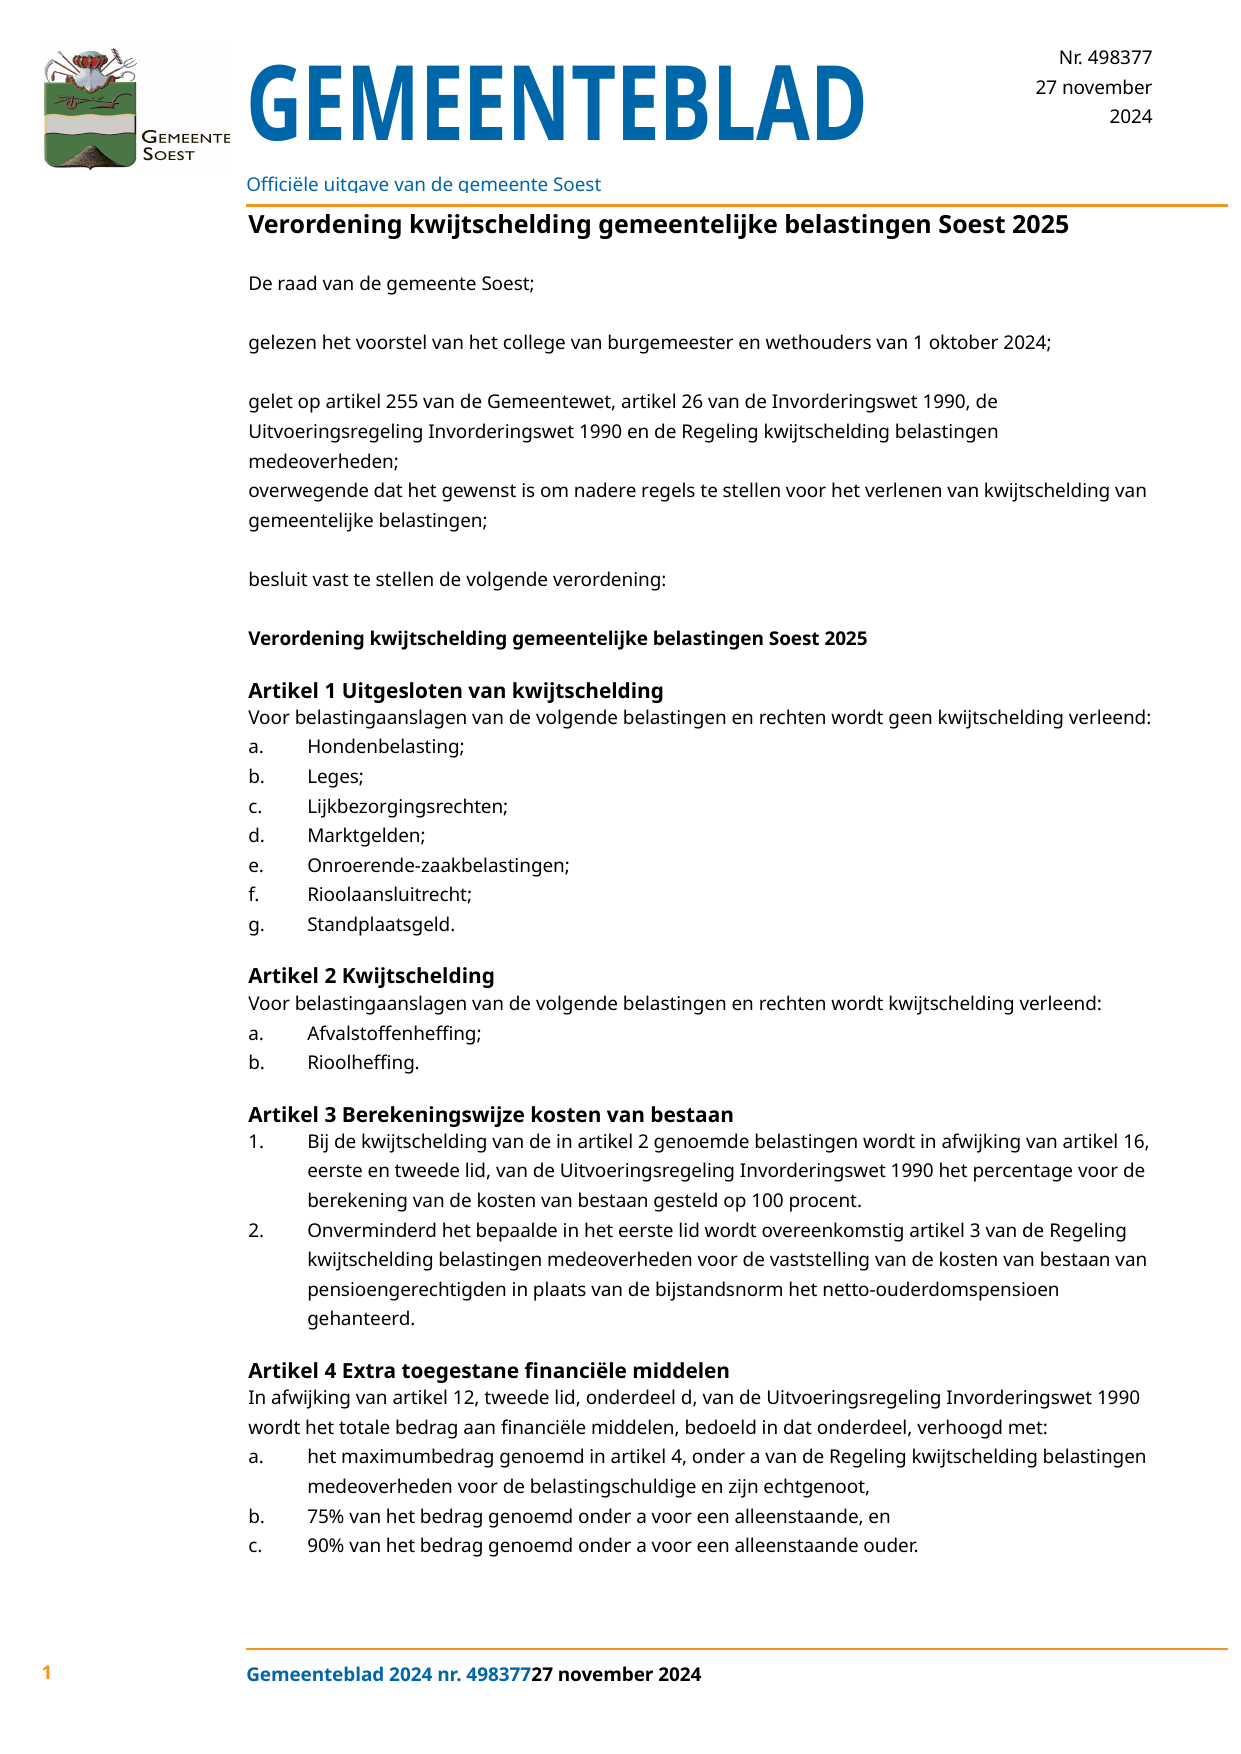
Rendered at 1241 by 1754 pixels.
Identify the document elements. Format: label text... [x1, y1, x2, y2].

text Artikel 4 Extra toegestane financiële middelen [248, 1356, 1152, 1384]
text De raad van de gemeente Soest; [248, 270, 1152, 296]
text overwegende dat het gewenst is om nadere regels te stellen voor het verlenen van kwijtschelding van gemeentelijke belastingen; [248, 477, 1152, 533]
text Artikel 3 Berekeningswijze kosten van bestaan [248, 1100, 1152, 1128]
list Marktgelden; [248, 822, 1152, 848]
text Verordening kwijtschelding gemeentelijke belastingen Soest 2025 [248, 207, 1152, 241]
list Leges; [248, 763, 1152, 789]
text Verordening kwijtschelding gemeentelijke belastingen Soest 2025 [248, 625, 1152, 651]
list Onroerende-zaakbelastingen; [248, 852, 1152, 878]
list Rioolheffing. [248, 1049, 1152, 1075]
list 75% van het bedrag genoemd onder a voor een alleenstaande, en [248, 1503, 1152, 1528]
picture [41, 47, 231, 172]
list het maximumbedrag genoemd in artikel 4, onder a van de Regeling kwijtschelding belastingen medeoverheden voor de belastingschuldige en zijn echtgenoot, [248, 1444, 1152, 1499]
text Artikel 2 Kwijtschelding [248, 962, 1152, 990]
list Rioolaansluitrecht; [248, 882, 1152, 907]
text Artikel 1 Uitgesloten van kwijtschelding [248, 676, 1152, 704]
text besluit vast te stellen de volgende verordening: [248, 566, 1152, 592]
list Afvalstoffenheffing; [248, 1020, 1152, 1045]
text Voor belastingaanslagen van de volgende belastingen en rechten wordt geen kwijtschelding verleend: [248, 704, 1152, 730]
text gelezen het voorstel van het college van burgemeester en wethouders van 1 oktober 2024; [248, 329, 1152, 355]
list Lijkbezorgingsrechten; [248, 793, 1152, 819]
list Bij de kwijtschelding van de in artikel 2 genoemde belastingen wordt in afwijking van artikel 16, eerste en tweede lid, van de Uitvoeringsregeling Invorderingswet 1990 het percentage voor de berekening van de kosten van bestaan gesteld op 100 procent. [248, 1128, 1152, 1213]
text gelet op artikel 255 van de Gemeentewet, artikel 26 van de Invorderingswet 1990, de Uitvoeringsregeling Invorderingswet 1990 en de Regeling kwijtschelding belastingen medeoverheden; [248, 389, 1152, 473]
list Hondenbelasting; [248, 734, 1152, 759]
text In afwijking van artikel 12, tweede lid, onderdeel d, van de Uitvoeringsregeling Invorderingswet 1990 wordt het totale bedrag aan financiële middelen, bedoeld in dat onderdeel, verhoogd met: [248, 1384, 1152, 1440]
list Onverminderd het bepaalde in het eerste lid wordt overeenkomstig artikel 3 van de Regeling kwijtschelding belastingen medeoverheden voor de vaststelling van de kosten van bestaan van pensioengerechtigden in plaats van de bijstandsnorm het netto-ouderdomspensioen gehanteerd. [248, 1217, 1152, 1331]
list Standplaatsgeld. [248, 911, 1152, 937]
list 90% van het bedrag genoemd onder a voor een alleenstaande ouder. [248, 1532, 1152, 1558]
text Voor belastingaanslagen van de volgende belastingen en rechten wordt kwijtschelding verleend: [248, 990, 1152, 1016]
